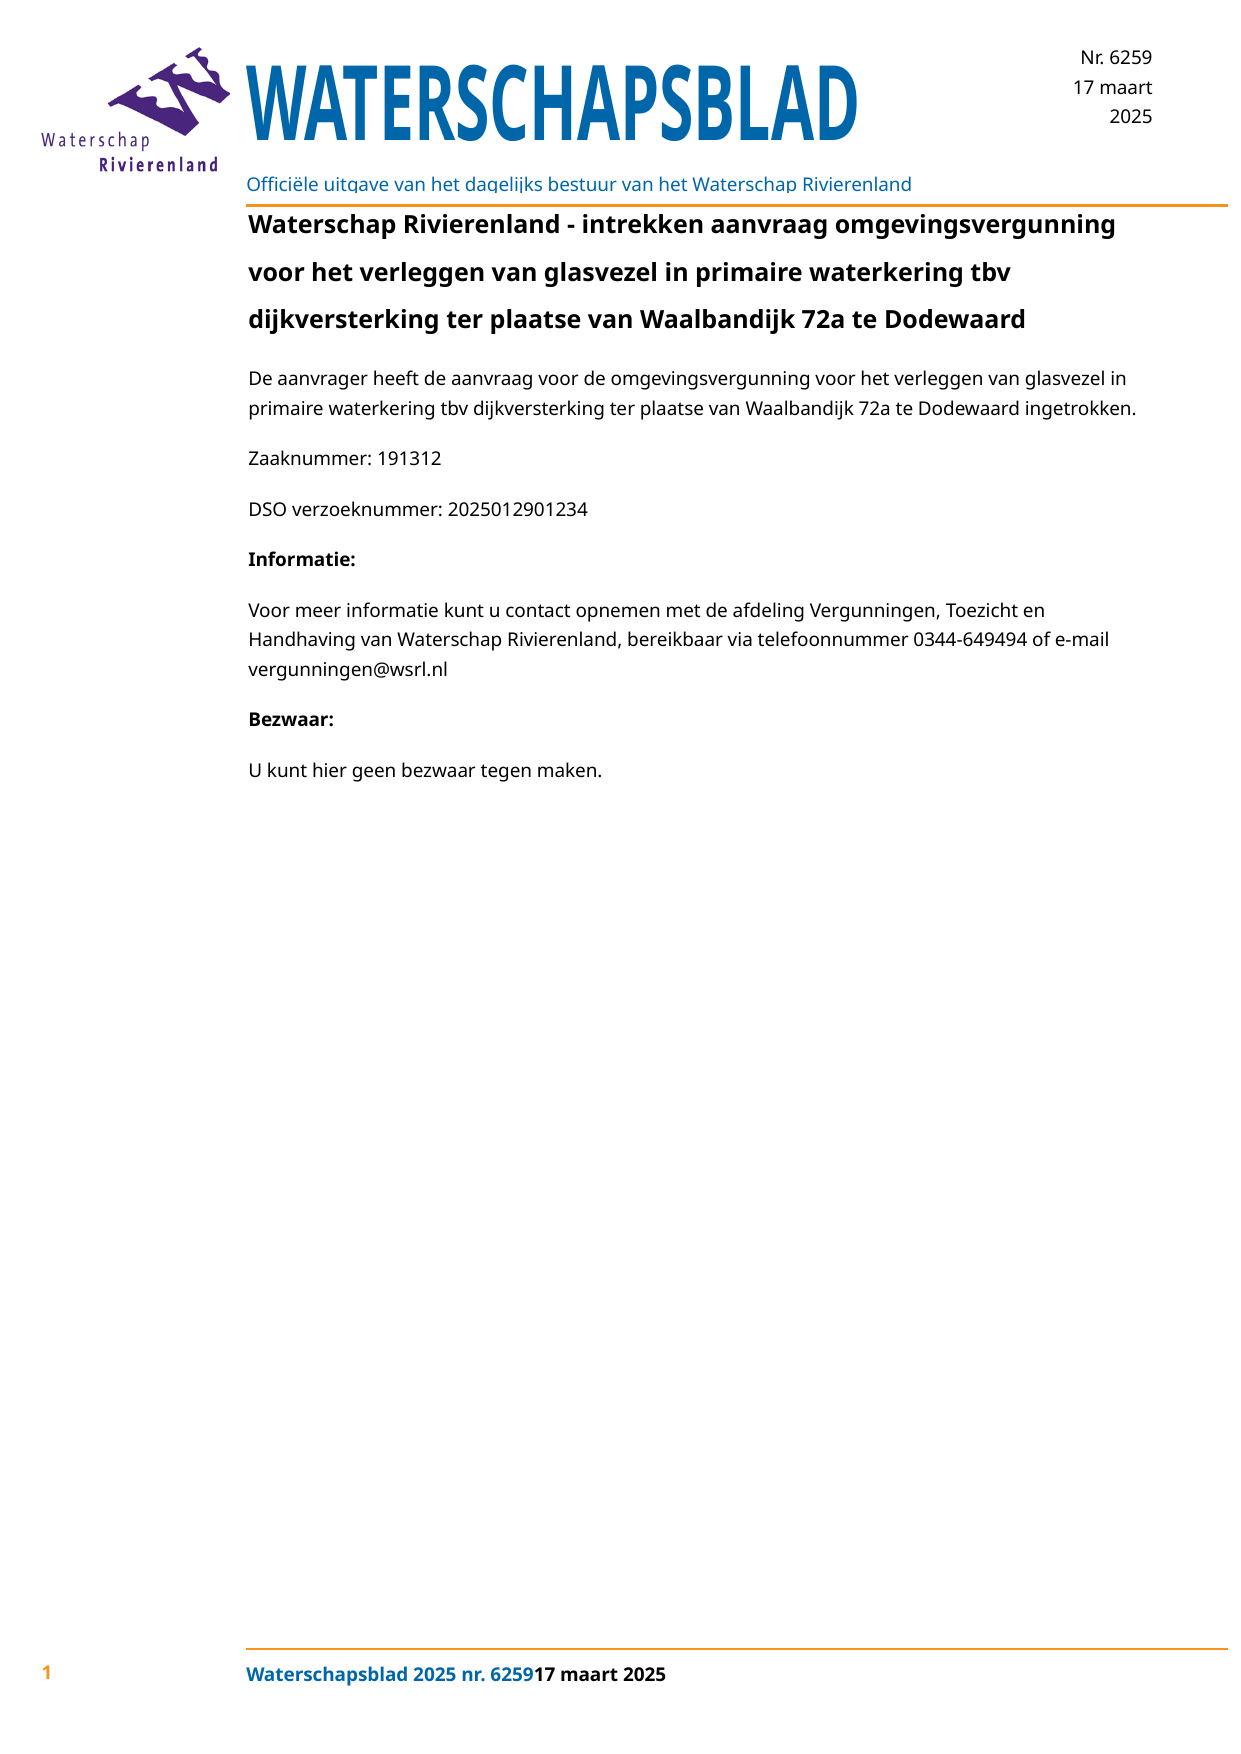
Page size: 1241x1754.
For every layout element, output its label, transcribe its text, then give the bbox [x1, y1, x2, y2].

text DSO verzoeknummer: 2025012901234 [248, 496, 1152, 522]
text U kunt hier geen bezwaar tegen maken. [248, 757, 1152, 782]
text Bezwaar: [248, 706, 1152, 732]
text Zaaknummer: 191312 [248, 446, 1152, 471]
picture [41, 47, 231, 172]
text De aanvrager heeft de aanvraag voor de omgevingsvergunning voor het verleggen van glasvezel in primaire waterkering tbv dijkversterking ter plaatse van Waalbandijk 72a te Dodewaard ingetrokken. [248, 366, 1152, 421]
text Informatie: [248, 546, 1152, 572]
text Voor meer informatie kunt u contact opnemen met de afdeling Vergunningen, Toezicht en Handhaving van Waterschap Rivierenland, bereikbaar via telefoonnummer 0344-649494 of e-mail vergunningen@wsrl.nl [248, 597, 1152, 682]
text Waterschap Rivierenland - intrekken aanvraag omgevingsvergunning voor het verleggen van glasvezel in primaire waterkering tbv dijkversterking ter plaatse van Waalbandijk 72a te Dodewaard [248, 207, 1152, 336]
